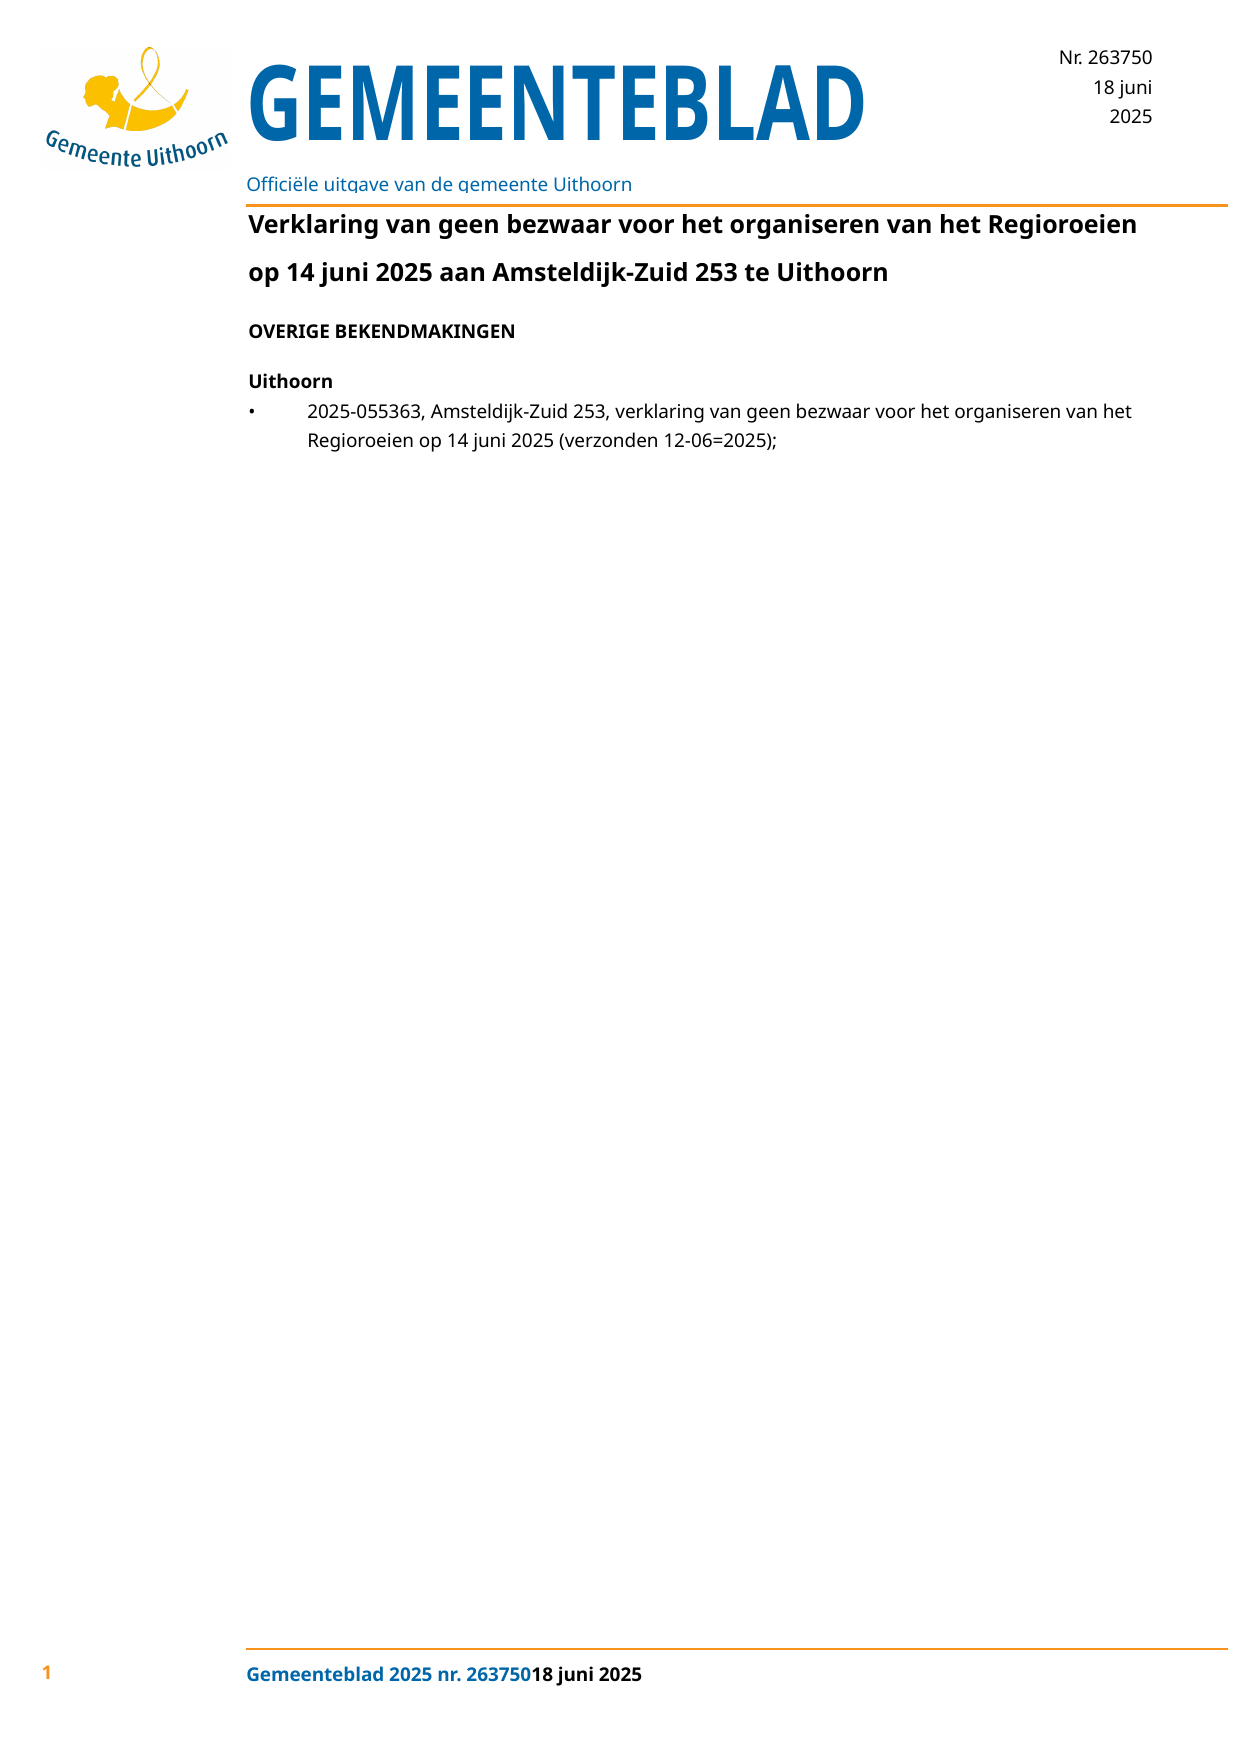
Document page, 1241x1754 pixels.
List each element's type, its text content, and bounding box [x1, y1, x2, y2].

text Uithoorn [248, 368, 1152, 394]
text Verklaring van geen bezwaar voor het organiseren van het Regioroeien op 14 juni 2025 aan Amsteldijk-Zuid 253 te Uithoorn [248, 207, 1152, 288]
picture [41, 47, 231, 172]
list 2025-055363, Amsteldijk-Zuid 253, verklaring van geen bezwaar voor het organiseren van het Regioroeien op 14 juni 2025 (verzonden 12-06=2025); [248, 398, 1152, 453]
text OVERIGE BEKENDMAKINGEN [248, 318, 1152, 344]
